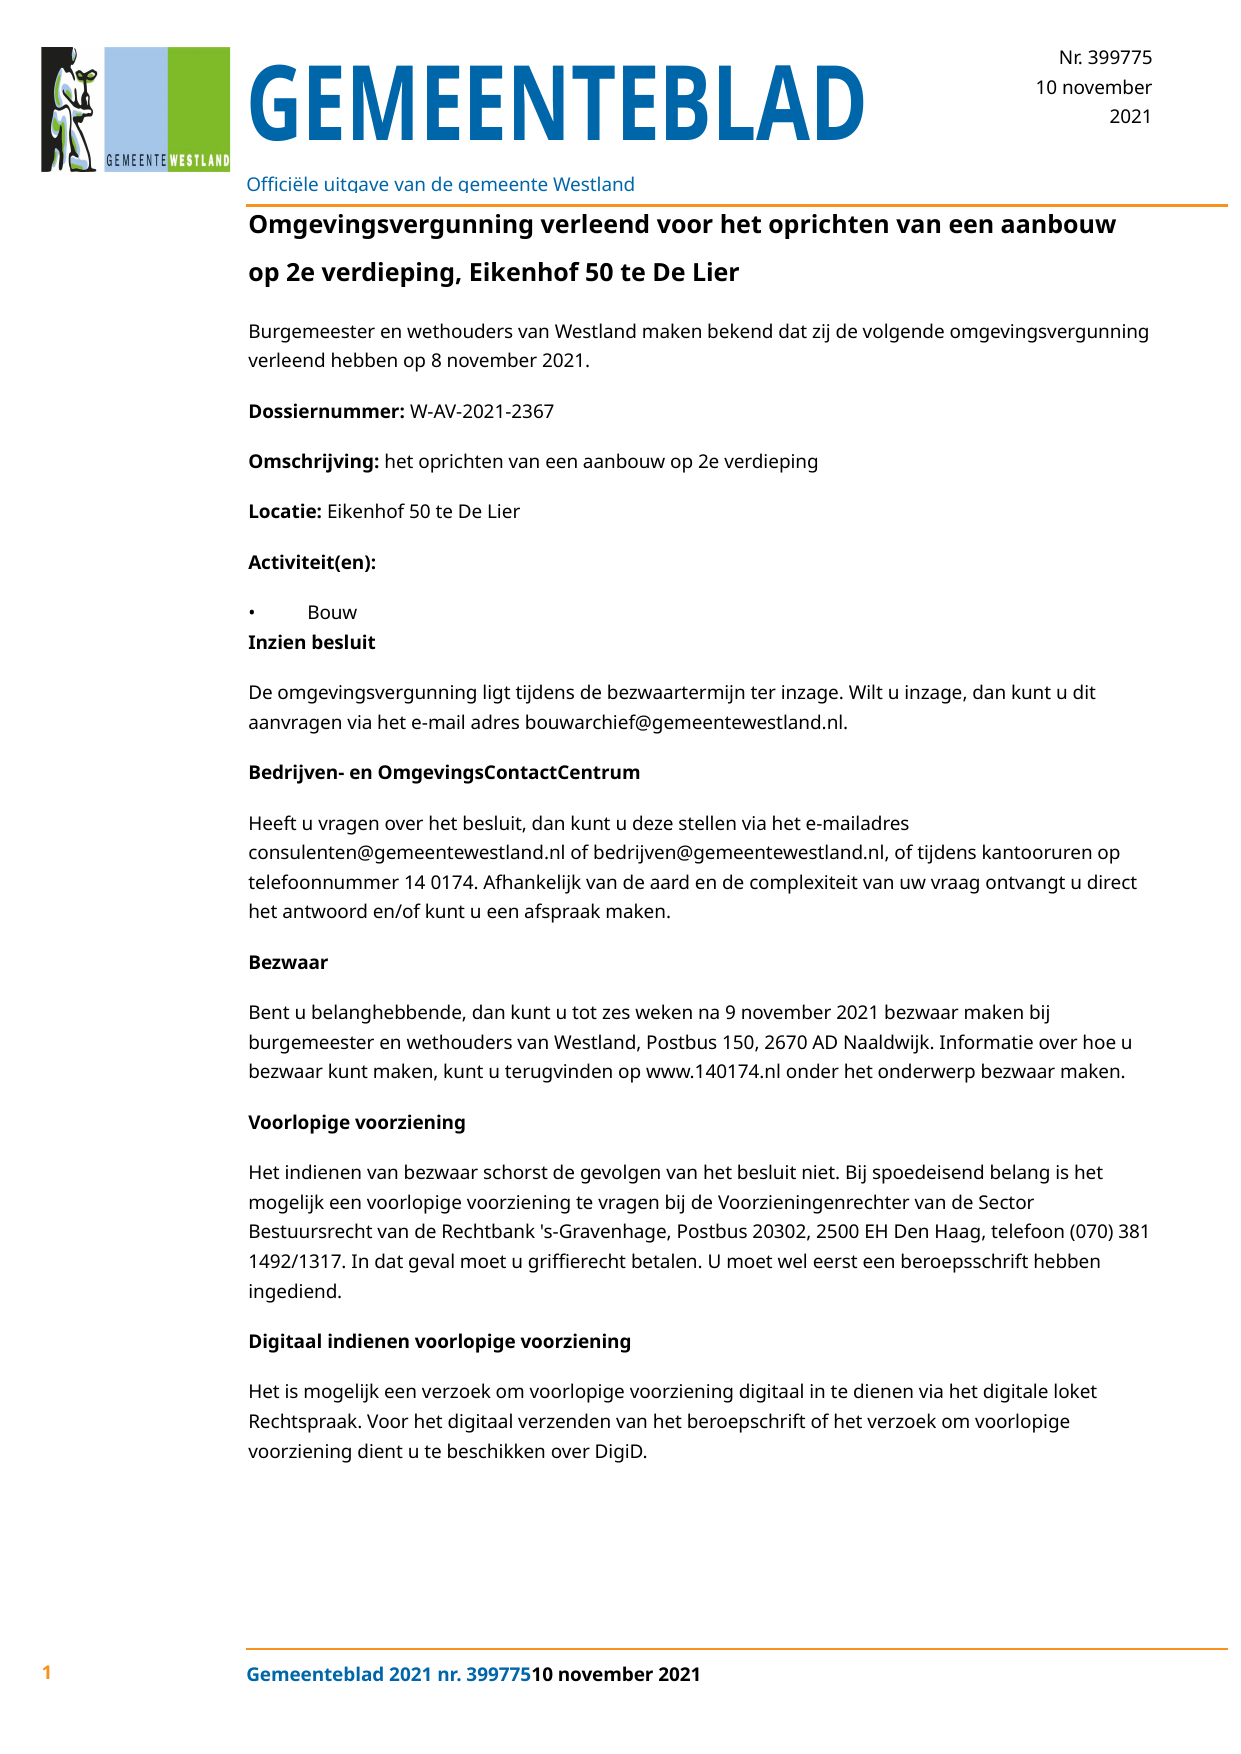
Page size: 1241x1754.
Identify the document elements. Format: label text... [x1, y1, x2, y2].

text Bedrijven- en OmgevingsContactCentrum [248, 759, 1152, 785]
text Locatie: Eikenhof 50 te De Lier [248, 499, 1152, 524]
text Het indienen van bezwaar schorst de gevolgen van het besluit niet. Bij spoedeisend belang is het mogelijk een voorlopige voorziening te vragen bij de Voorzieningenrechter van de Sector Bestuursrecht van de Rechtbank 's-Gravenhage, Postbus 20302, 2500 EH Den Haag, telefoon (070) 381 1492/1317. In dat geval moet u griffierecht betalen. U moet wel eerst een beroepsschrift hebben ingediend. [248, 1159, 1152, 1304]
text Voorlopige voorziening [248, 1109, 1152, 1135]
text Burgemeester en wethouders van Westland maken bekend dat zij de volgende omgevingsvergunning verleend hebben op 8 november 2021. [248, 318, 1152, 373]
text Heeft u vragen over het besluit, dan kunt u deze stellen via het e-mailadres consulenten@gemeentewestland.nl of bedrijven@gemeentewestland.nl, of tijdens kantooruren op telefoonnummer 14 0174. Afhankelijk van de aard en de complexiteit van uw vraag ontvangt u direct het antwoord en/of kunt u een afspraak maken. [248, 810, 1152, 924]
text De omgevingsvergunning ligt tijdens de bezwaartermijn ter inzage. Wilt u inzage, dan kunt u dit aanvragen via het e-mail adres bouwarchief@gemeentewestland.nl. [248, 679, 1152, 735]
text Omgevingsvergunning verleend voor het oprichten van een aanbouw op 2e verdieping, Eikenhof 50 te De Lier [248, 207, 1152, 288]
text Bezwaar [248, 949, 1152, 975]
text Omschrijving: het oprichten van een aanbouw op 2e verdieping [248, 448, 1152, 474]
text Digitaal indienen voorlopige voorziening [248, 1328, 1152, 1354]
picture [41, 47, 231, 172]
text Het is mogelijk een verzoek om voorlopige voorziening digitaal in te dienen via het digitale loket Rechtspraak. Voor het digitaal verzenden van het beroepschrift of het verzoek om voorlopige voorziening dient u te beschikken over DigiD. [248, 1379, 1152, 1464]
text Activiteit(en): [248, 549, 1152, 575]
text Bent u belanghebbende, dan kunt u tot zes weken na 9 november 2021 bezwaar maken bij burgemeester en wethouders van Westland, Postbus 150, 2670 AD Naaldwijk. Informatie over hoe u bezwaar kunt maken, kunt u terugvinden op www.140174.nl onder het onderwerp bezwaar maken. [248, 999, 1152, 1084]
text Dossiernummer: W-AV-2021-2367 [248, 398, 1152, 424]
text Inzien besluit [248, 629, 1152, 655]
list Bouw [248, 599, 1152, 625]
